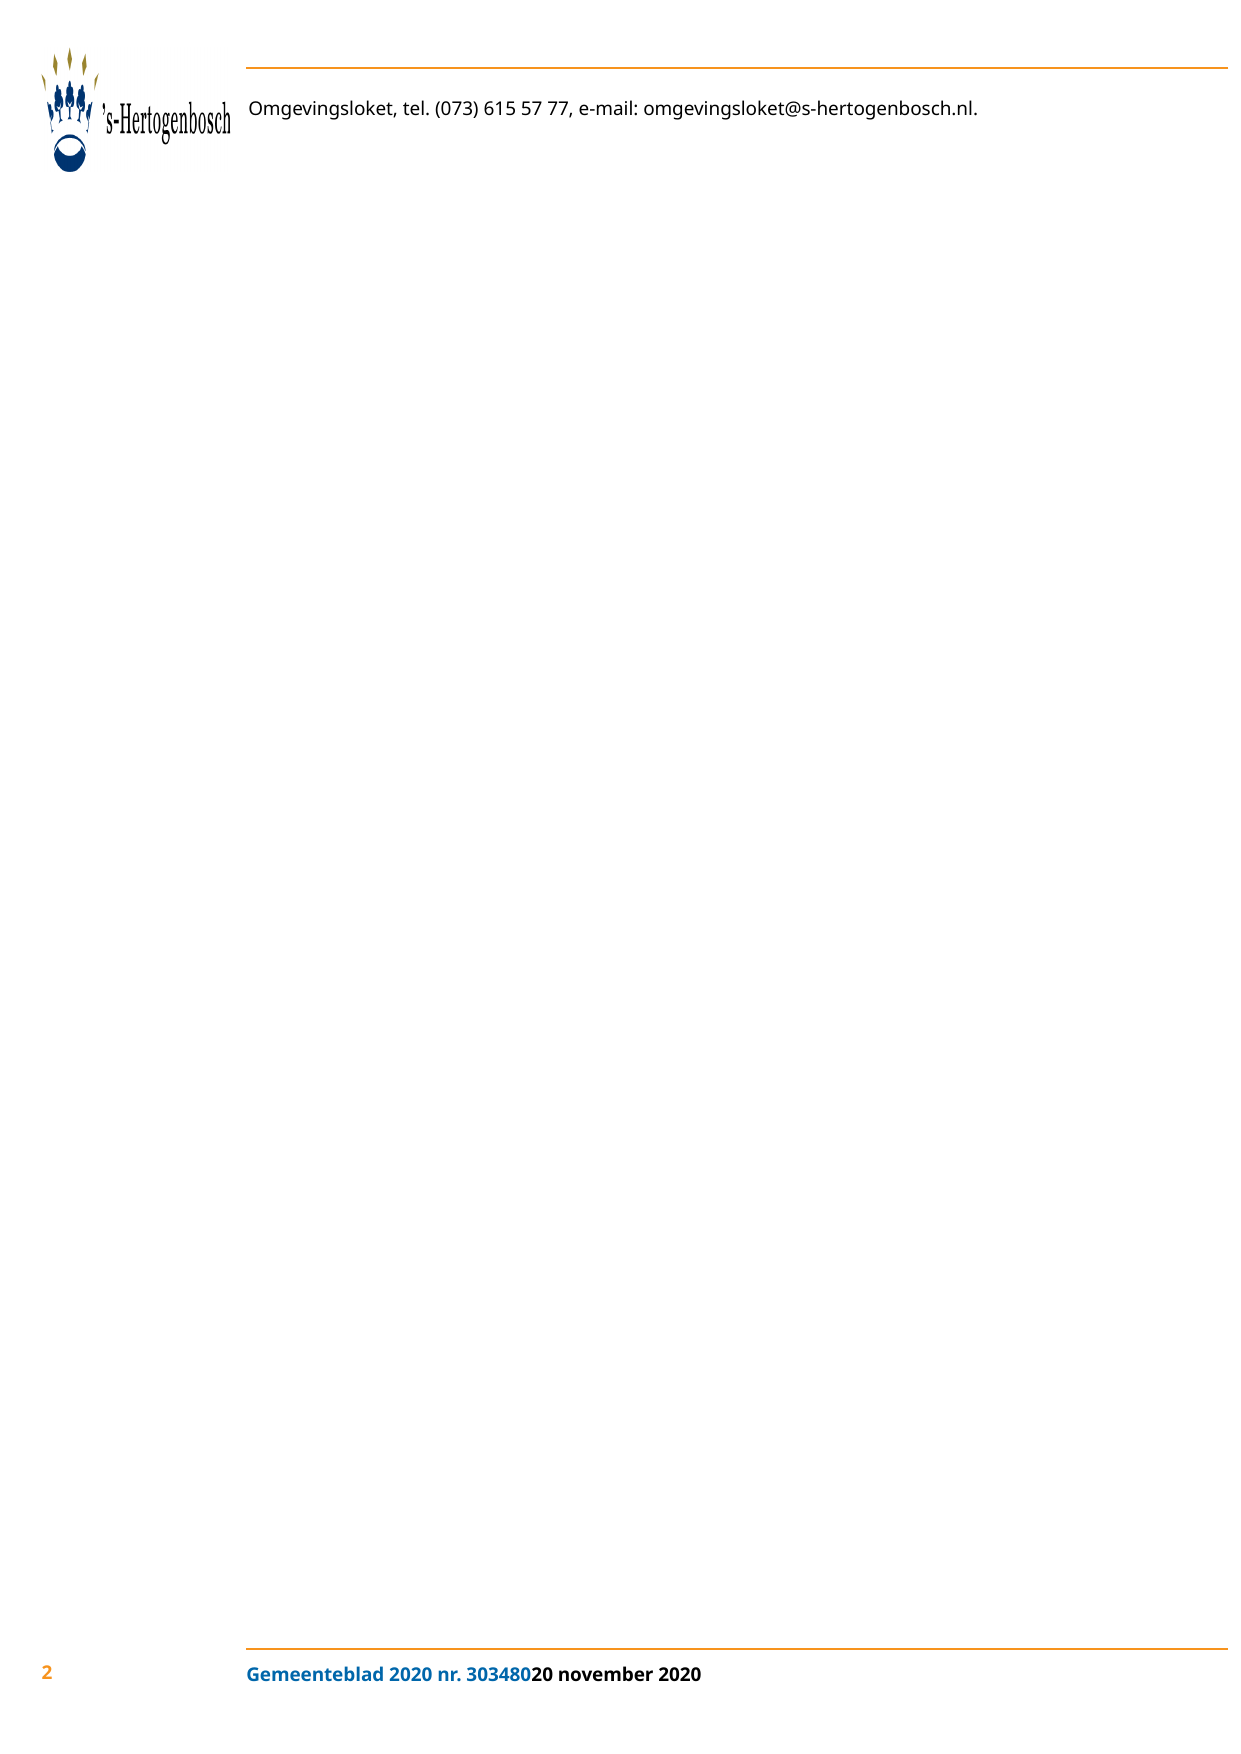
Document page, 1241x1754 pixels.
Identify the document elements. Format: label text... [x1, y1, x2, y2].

picture [41, 47, 231, 172]
text Omgevingsloket, tel. (073) 615 57 77, e-mail: omgevingsloket@s-hertogenbosch.nl. [248, 95, 1152, 121]
